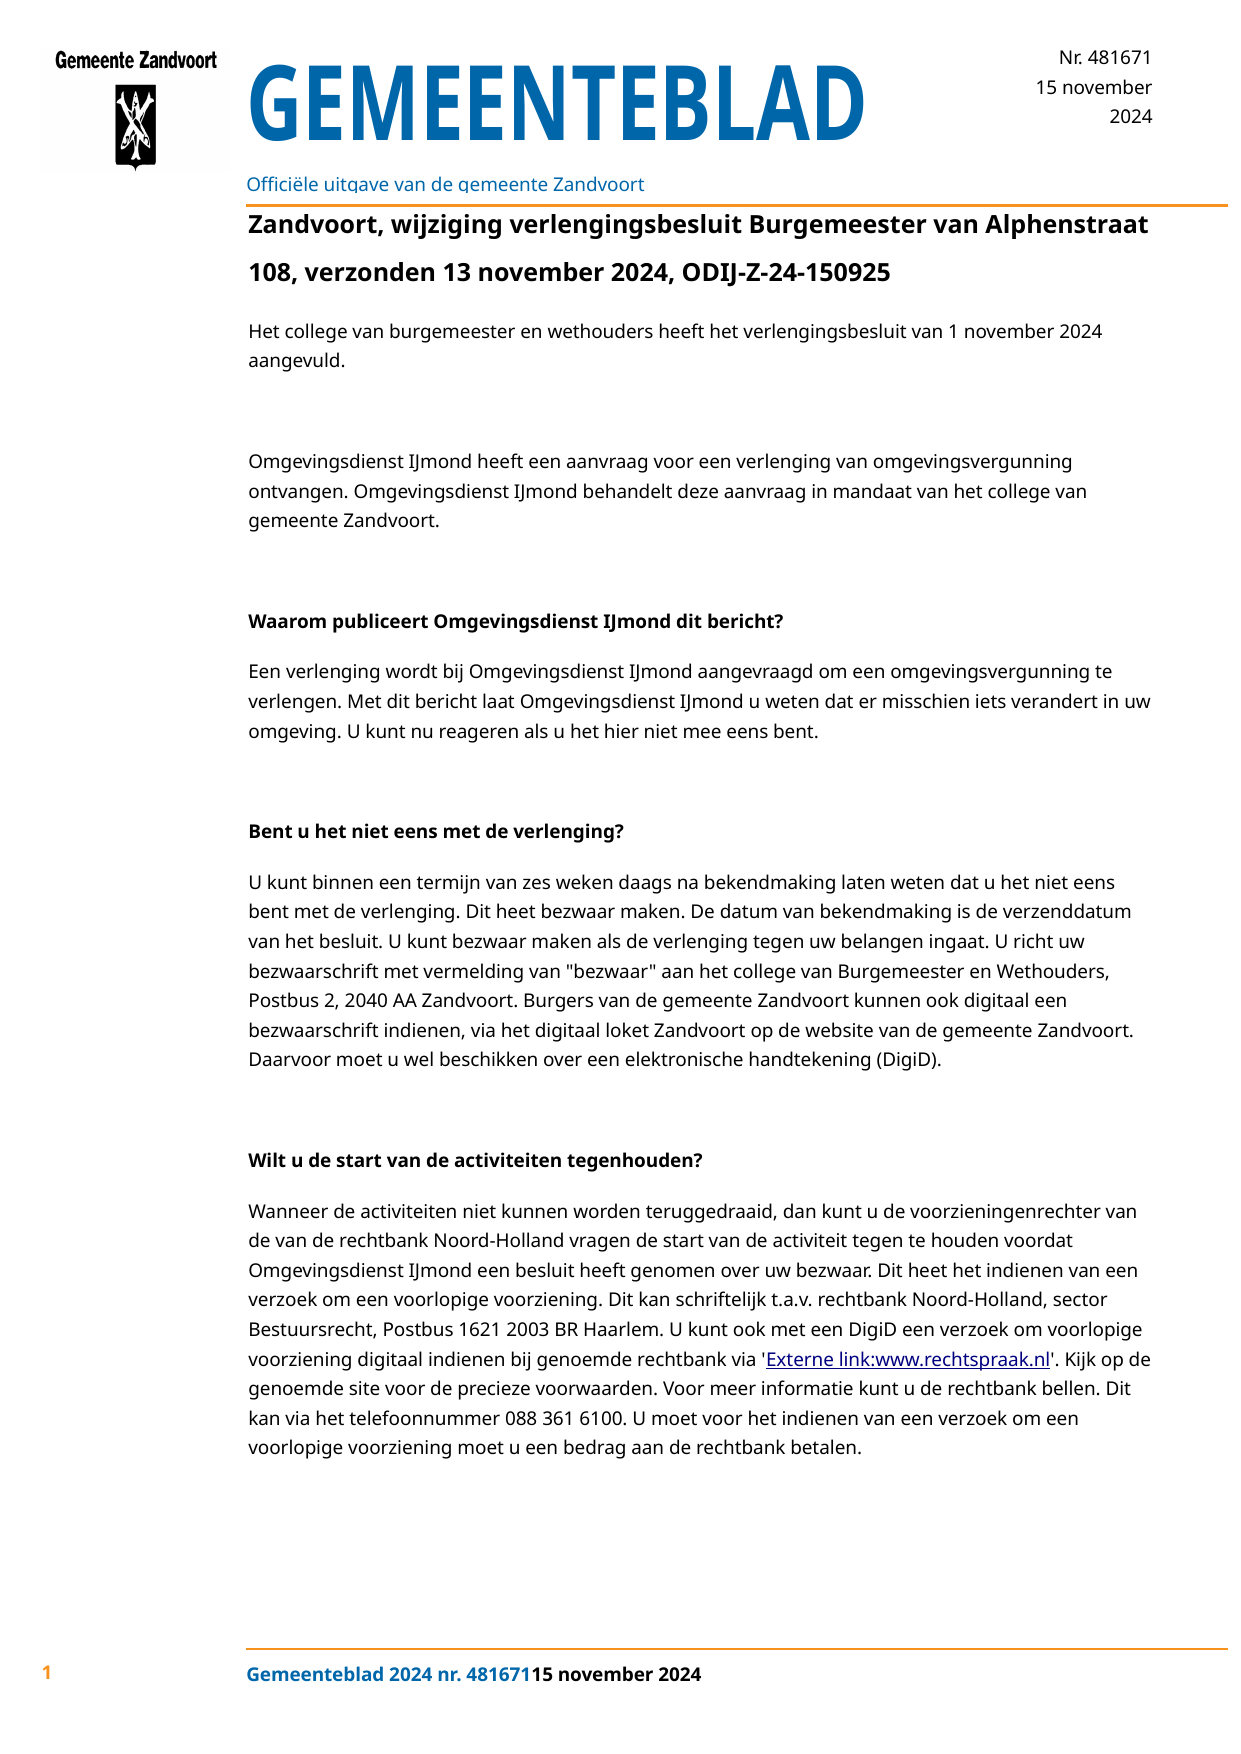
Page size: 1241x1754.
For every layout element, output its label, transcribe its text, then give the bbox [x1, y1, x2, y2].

text Het college van burgemeester en wethouders heeft het verlengingsbesluit van 1 november 2024 aangevuld. [248, 318, 1152, 373]
text Wanneer de activiteiten niet kunnen worden teruggedraaid, dan kunt u de voorzieningenrechter van de van de rechtbank Noord-Holland vragen de start van de activiteit tegen te houden voordat Omgevingsdienst IJmond een besluit heeft genomen over uw bezwaar. Dit heet het indienen van een verzoek om een voorlopige voorziening. Dit kan schriftelijk t.a.v. rechtbank Noord-Holland, sector Bestuursrecht, Postbus 1621 2003 BR Haarlem. U kunt ook met een DigiD een verzoek om voorlopige voorziening digitaal indienen bij genoemde rechtbank via 'Externe link:www.rechtspraak.nl'. Kijk op de genoemde site voor de precieze voorwaarden. Voor meer informatie kunt u de rechtbank bellen. Dit kan via het telefoonnummer 088 361 6100. U moet voor het indienen van een verzoek om een voorlopige voorziening moet u een bedrag aan de rechtbank betalen. [248, 1198, 1152, 1460]
text Wilt u de start van de activiteiten tegenhouden? [248, 1147, 1152, 1173]
text Bent u het niet eens met de verlenging? [248, 819, 1152, 844]
text Omgevingsdienst IJmond heeft een aanvraag voor een verlenging van omgevingsvergunning ontvangen. Omgevingsdienst IJmond behandelt deze aanvraag in mandaat van het college van gemeente Zandvoort. [248, 448, 1152, 533]
text Een verlenging wordt bij Omgevingsdienst IJmond aangevraagd om een omgevingsvergunning te verlengen. Met dit bericht laat Omgevingsdienst IJmond u weten dat er misschien iets verandert in uw omgeving. U kunt nu reageren als u het hier niet mee eens bent. [248, 659, 1152, 744]
picture [41, 47, 231, 172]
text U kunt binnen een termijn van zes weken daags na bekendmaking laten weten dat u het niet eens bent met de verlenging. Dit heet bezwaar maken. De datum van bekendmaking is de verzenddatum van het besluit. U kunt bezwaar maken als de verlenging tegen uw belangen ingaat. U richt uw bezwaarschrift met vermelding van "bezwaar" aan het college van Burgemeester en Wethouders, Postbus 2, 2040 AA Zandvoort. Burgers van de gemeente Zandvoort kunnen ook digitaal een bezwaarschrift indienen, via het digitaal loket Zandvoort op de website van de gemeente Zandvoort. Daarvoor moet u wel beschikken over een elektronische handtekening (DigiD). [248, 869, 1152, 1072]
text Zandvoort, wijziging verlengingsbesluit Burgemeester van Alphenstraat 108, verzonden 13 november 2024, ODIJ-Z-24-150925 [248, 207, 1152, 288]
text Waarom publiceert Omgevingsdienst IJmond dit bericht? [248, 608, 1152, 634]
